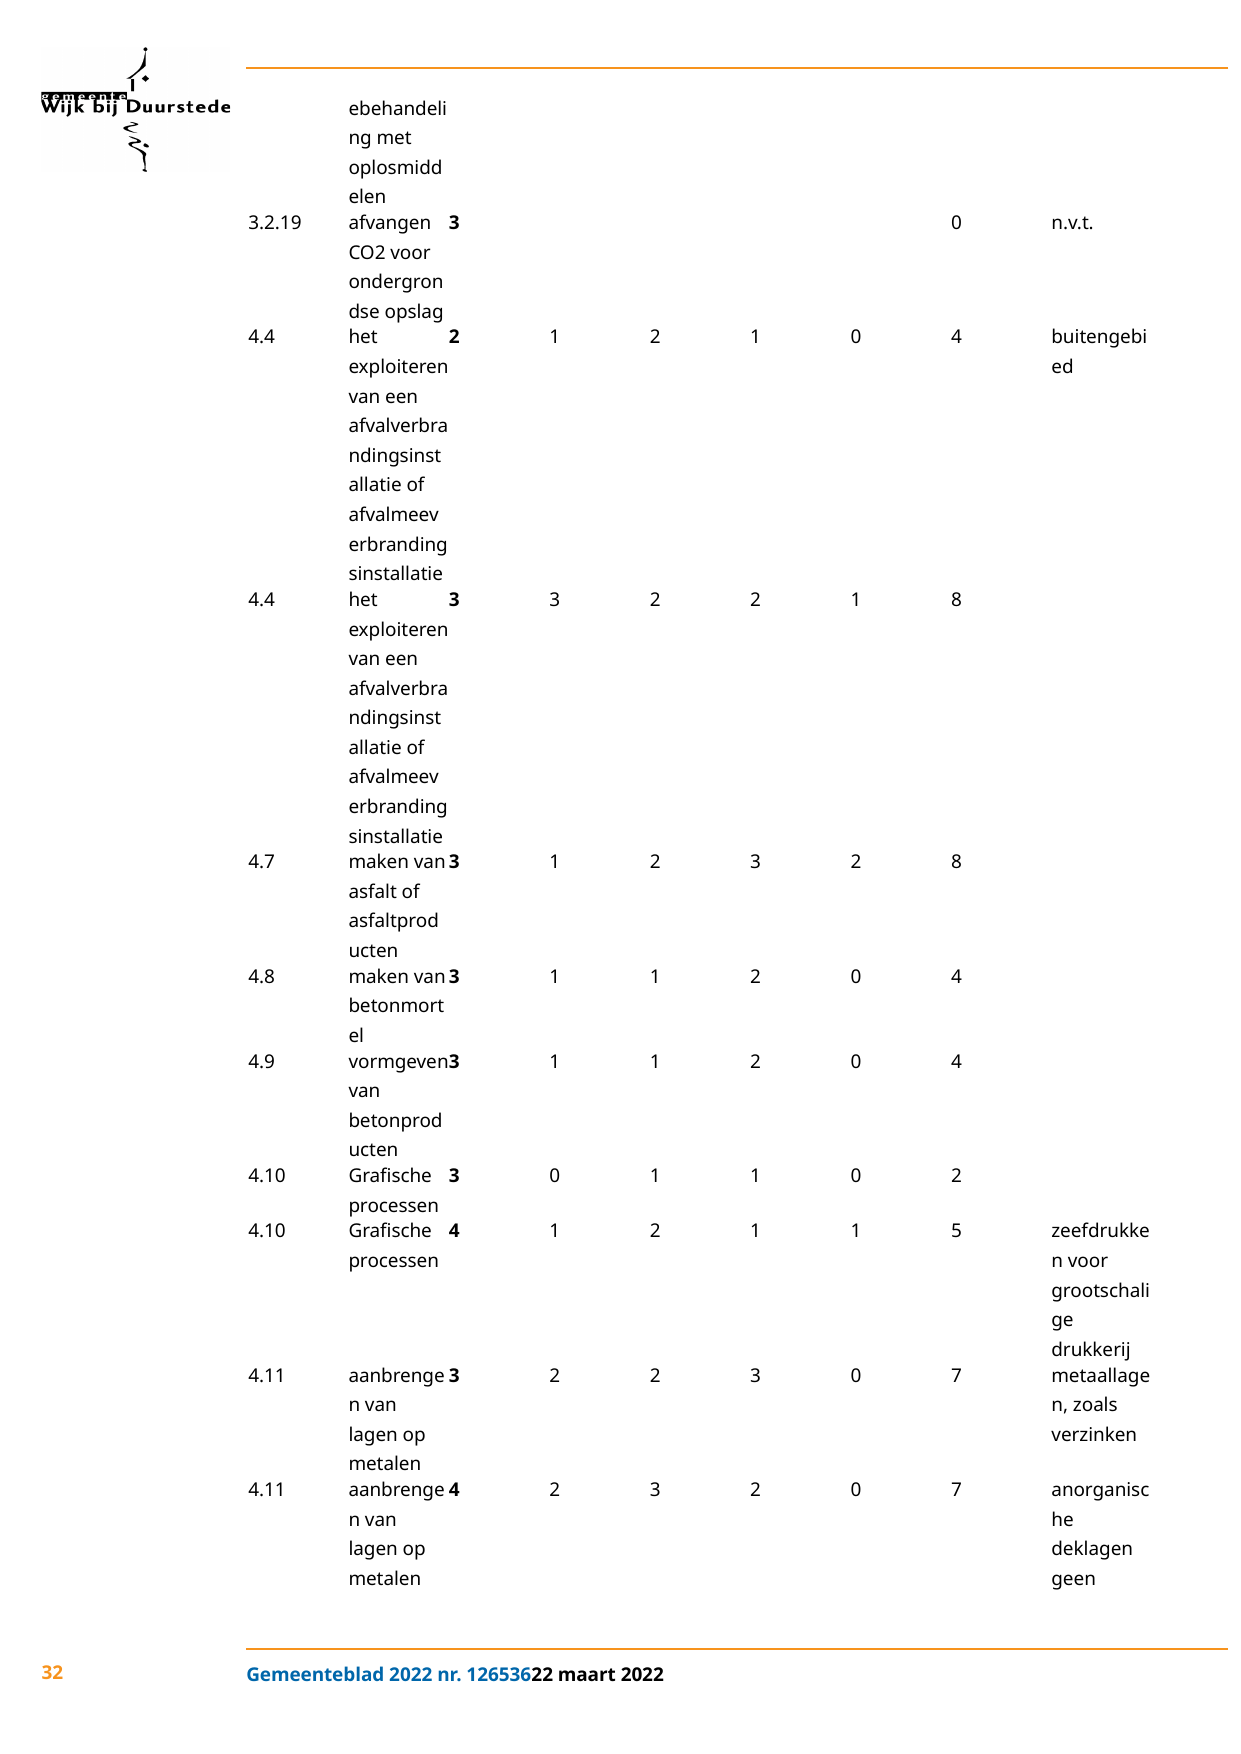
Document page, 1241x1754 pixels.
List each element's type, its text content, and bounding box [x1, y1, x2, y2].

table_cell [449, 95, 549, 209]
table_cell 1 [750, 1218, 850, 1362]
table_cell [750, 209, 850, 324]
table_cell 1 [549, 849, 649, 963]
table_cell [951, 95, 1051, 209]
table_cell 3 [449, 1048, 549, 1162]
table_cell aanbrengen van lagen op metalen [348, 1362, 449, 1476]
table_cell 1 [650, 1048, 750, 1162]
table_cell 1 [650, 1163, 750, 1218]
table_cell 3 [449, 1362, 549, 1476]
table_cell 2 [650, 849, 750, 963]
table_cell 3 [449, 849, 549, 963]
table_cell 1 [750, 1163, 850, 1218]
table_cell 1 [750, 324, 850, 586]
picture [41, 47, 231, 172]
table_cell 2 [850, 849, 951, 963]
table_cell [248, 95, 348, 209]
table_cell 4.11 [248, 1476, 348, 1591]
table_cell 2 [650, 324, 750, 586]
table_cell 4.4 [248, 586, 348, 848]
table_cell het exploiteren van een afvalverbrandingsinstallatie of afvalmeeverbrandingsinstallatie [348, 586, 449, 848]
table_cell 4.10 [248, 1218, 348, 1362]
table_cell 3 [449, 1163, 549, 1218]
table_cell 0 [850, 324, 951, 586]
table_cell 0 [951, 209, 1051, 324]
table_cell ebehandeling met oplosmiddelen [348, 95, 449, 209]
table_cell 0 [850, 1048, 951, 1162]
table_cell 1 [549, 1218, 649, 1362]
table_cell [650, 95, 750, 209]
table_cell 8 [951, 586, 1051, 848]
table_cell 4.9 [248, 1048, 348, 1162]
table_cell 2 [750, 586, 850, 848]
table_cell [1051, 1163, 1152, 1218]
table_cell 4.7 [248, 849, 348, 963]
table_cell 5 [951, 1218, 1051, 1362]
table_cell vormgeven van betonproducten [348, 1048, 449, 1162]
table_cell 7 [951, 1362, 1051, 1476]
table_cell [549, 209, 649, 324]
table_cell [549, 95, 649, 209]
table_cell [1051, 963, 1152, 1048]
table_cell 3.2.19 [248, 209, 348, 324]
table_cell maken van asfalt of asfaltproducten [348, 849, 449, 963]
table_cell 1 [650, 963, 750, 1048]
table_cell 4.4 [248, 324, 348, 586]
table_cell afvangen CO2 voor ondergrondse opslag [348, 209, 449, 324]
table_cell 2 [650, 586, 750, 848]
table_cell n.v.t. [1051, 209, 1152, 324]
table_cell 2 [951, 1163, 1051, 1218]
table_cell [850, 95, 951, 209]
table_cell [1051, 849, 1152, 963]
table_cell buitengebied [1051, 324, 1152, 586]
table_cell 3 [750, 1362, 850, 1476]
table_cell 0 [850, 963, 951, 1048]
table_cell Grafische processen [348, 1163, 449, 1218]
table_cell 2 [650, 1218, 750, 1362]
table_cell 3 [449, 586, 549, 848]
table_cell 7 [951, 1476, 1051, 1591]
table_cell 4 [951, 1048, 1051, 1162]
table_cell [1051, 1048, 1152, 1162]
table_cell 2 [750, 1476, 850, 1591]
table_cell [750, 95, 850, 209]
table_cell 0 [850, 1476, 951, 1591]
table_cell 2 [549, 1362, 649, 1476]
table_cell [850, 209, 951, 324]
table_cell 1 [549, 963, 649, 1048]
table_cell 3 [549, 586, 649, 848]
table_cell 2 [549, 1476, 649, 1591]
table_cell 3 [449, 963, 549, 1048]
table_cell 1 [850, 1218, 951, 1362]
table_cell metaallagen, zoals verzinken [1051, 1362, 1152, 1476]
table_cell 1 [549, 324, 649, 586]
table_cell 8 [951, 849, 1051, 963]
table_cell 2 [650, 1362, 750, 1476]
table_cell 1 [850, 586, 951, 848]
table_cell 2 [750, 963, 850, 1048]
table_cell aanbrengen van lagen op metalen [348, 1476, 449, 1591]
table_cell maken van betonmortel [348, 963, 449, 1048]
table_cell 0 [850, 1163, 951, 1218]
table_cell 4 [449, 1218, 549, 1362]
table_cell 2 [750, 1048, 850, 1162]
table_cell 3 [449, 209, 549, 324]
table_cell [1051, 95, 1152, 209]
table_cell 4.10 [248, 1163, 348, 1218]
table_cell zeefdrukken voor grootschalige drukkerij [1051, 1218, 1152, 1362]
table_cell 0 [549, 1163, 649, 1218]
table_cell 4.11 [248, 1362, 348, 1476]
table_cell [1051, 586, 1152, 848]
table_cell Grafische processen [348, 1218, 449, 1362]
table_cell 1 [549, 1048, 649, 1162]
table_cell 2 [449, 324, 549, 586]
table_cell 3 [750, 849, 850, 963]
table_cell 4.8 [248, 963, 348, 1048]
table_cell [650, 209, 750, 324]
table_cell het exploiteren van een afvalverbrandingsinstallatie of afvalmeeverbrandingsinstallatie [348, 324, 449, 586]
table_cell 3 [650, 1476, 750, 1591]
table_cell 4 [951, 324, 1051, 586]
table_cell 0 [850, 1362, 951, 1476]
table_cell 4 [951, 963, 1051, 1048]
table_cell anorganische deklagen geen [1051, 1476, 1152, 1591]
table_cell 4 [449, 1476, 549, 1591]
